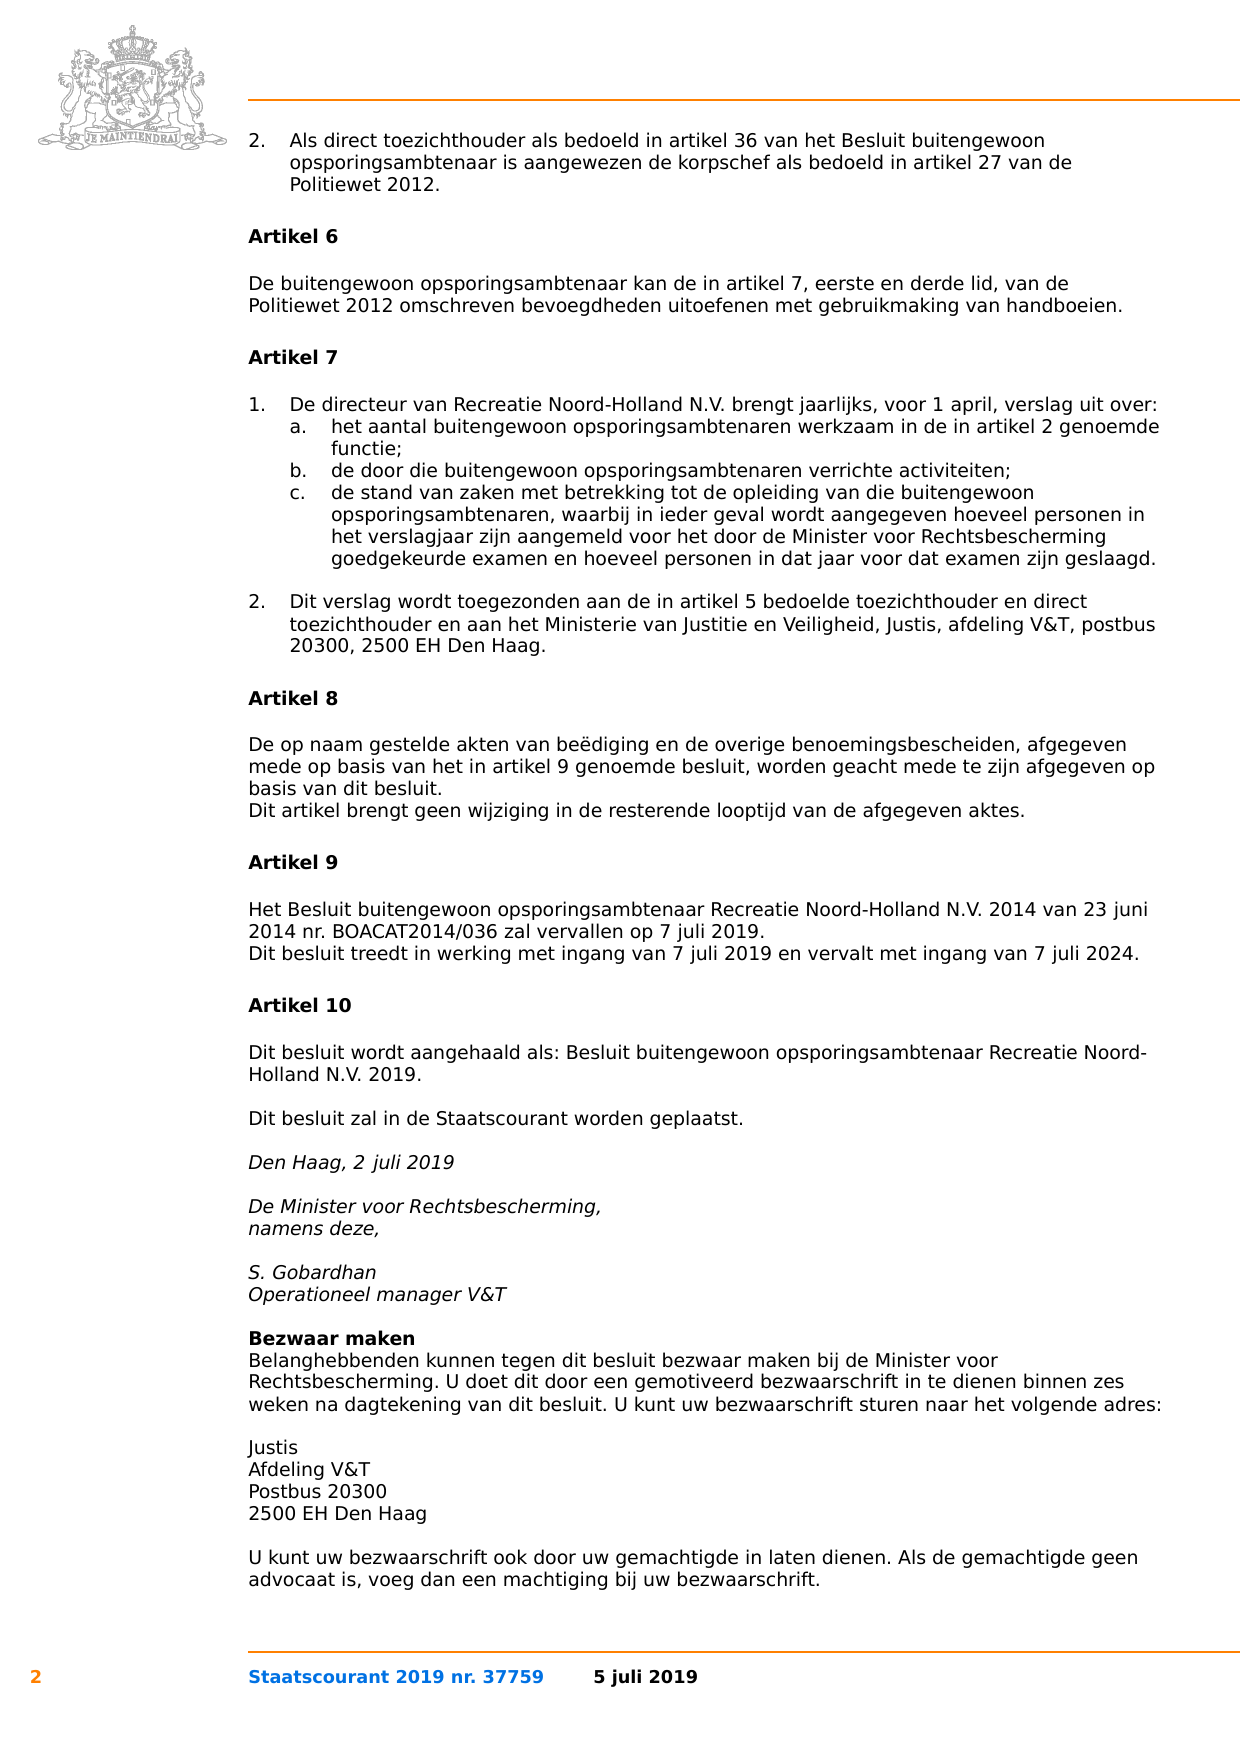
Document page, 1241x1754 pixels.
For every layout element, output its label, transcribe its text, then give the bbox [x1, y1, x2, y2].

text b. de door die buitengewoon opsporingsambtenaren verrichte activiteiten; [289, 460, 1163, 482]
text De buitengewoon opsporingsambtenaar kan de in artikel 7, eerste en derde lid, van de Politiewet 2012 omschreven bevoegdheden uitoefenen met gebruikmaking van handboeien. [248, 273, 1163, 317]
text 1. De directeur van Recreatie Noord-Holland N.V. brengt jaarlijks, voor 1 april, verslag uit over: [248, 394, 1163, 416]
text De op naam gestelde akten van beëdiging en de overige benoemingsbescheiden, afgegeven mede op basis van het in artikel 9 genoemde besluit, worden geacht mede te zijn afgegeven op basis van dit besluit. [248, 734, 1163, 800]
text Belanghebbenden kunnen tegen dit besluit bezwaar maken bij de Minister voor Rechtsbescherming. U doet dit door een gemotiveerd bezwaarschrift in te dienen binnen zes weken na dagtekening van dit besluit. U kunt uw bezwaarschrift sturen naar het volgende adres: [248, 1349, 1163, 1415]
subtitle Artikel 9 [248, 852, 1163, 874]
text Den Haag, 2 juli 2019 [248, 1152, 1163, 1174]
subtitle Artikel 7 [248, 347, 1163, 369]
text U kunt uw bezwaarschrift ook door uw gemachtigde in laten dienen. Als de gemachtigde geen advocaat is, voeg dan een machtiging bij uw bezwaarschrift. [248, 1547, 1163, 1591]
text Dit besluit wordt aangehaald als: Besluit buitengewoon opsporingsambtenaar Recreatie Noord-Holland N.V. 2019. [248, 1042, 1163, 1086]
text De Minister voor Rechtsbescherming, namens deze, S. Gobardhan Operationeel manager V&T [248, 1196, 1163, 1306]
subtitle Artikel 8 [248, 687, 1163, 709]
text Bezwaar maken [248, 1327, 1163, 1349]
text 2. Als direct toezichthouder als bedoeld in artikel 36 van het Besluit buitengewoon opsporingsambtenaar is aangewezen de korpschef als bedoeld in artikel 27 van de Politiewet 2012. [248, 130, 1163, 196]
text Afdeling V&T [248, 1459, 1163, 1481]
text Het Besluit buitengewoon opsporingsambtenaar Recreatie Noord-Holland N.V. 2014 van 23 juni 2014 nr. BOACAT2014/036 zal vervallen op 7 juli 2019. [248, 899, 1163, 943]
text a. het aantal buitengewoon opsporingsambtenaren werkzaam in de in artikel 2 genoemde functie; [289, 416, 1163, 460]
text c. de stand van zaken met betrekking tot de opleiding van die buitengewoon opsporingsambtenaren, waarbij in ieder geval wordt aangegeven hoeveel personen in het verslagjaar zijn aangemeld voor het door de Minister voor Rechtsbescherming goedgekeurde examen en hoeveel personen in dat jaar voor dat examen zijn geslaagd. [289, 482, 1163, 569]
text Postbus 20300 [248, 1481, 1163, 1503]
text Dit besluit treedt in werking met ingang van 7 juli 2019 en vervalt met ingang van 7 juli 2024. [248, 943, 1163, 965]
text Dit besluit zal in de Staatscourant worden geplaatst. [248, 1108, 1163, 1130]
text Justis [248, 1437, 1163, 1459]
subtitle Artikel 10 [248, 995, 1163, 1017]
text Dit artikel brengt geen wijziging in de resterende looptijd van de afgegeven aktes. [248, 800, 1163, 822]
picture [38, 25, 227, 150]
text 2500 EH Den Haag [248, 1503, 1163, 1525]
subtitle Artikel 6 [248, 226, 1163, 248]
text 2. Dit verslag wordt toegezonden aan de in artikel 5 bedoelde toezichthouder en direct toezichthouder en aan het Ministerie van Justitie en Veiligheid, Justis, afdeling V&T, postbus 20300, 2500 EH Den Haag. [248, 591, 1163, 657]
